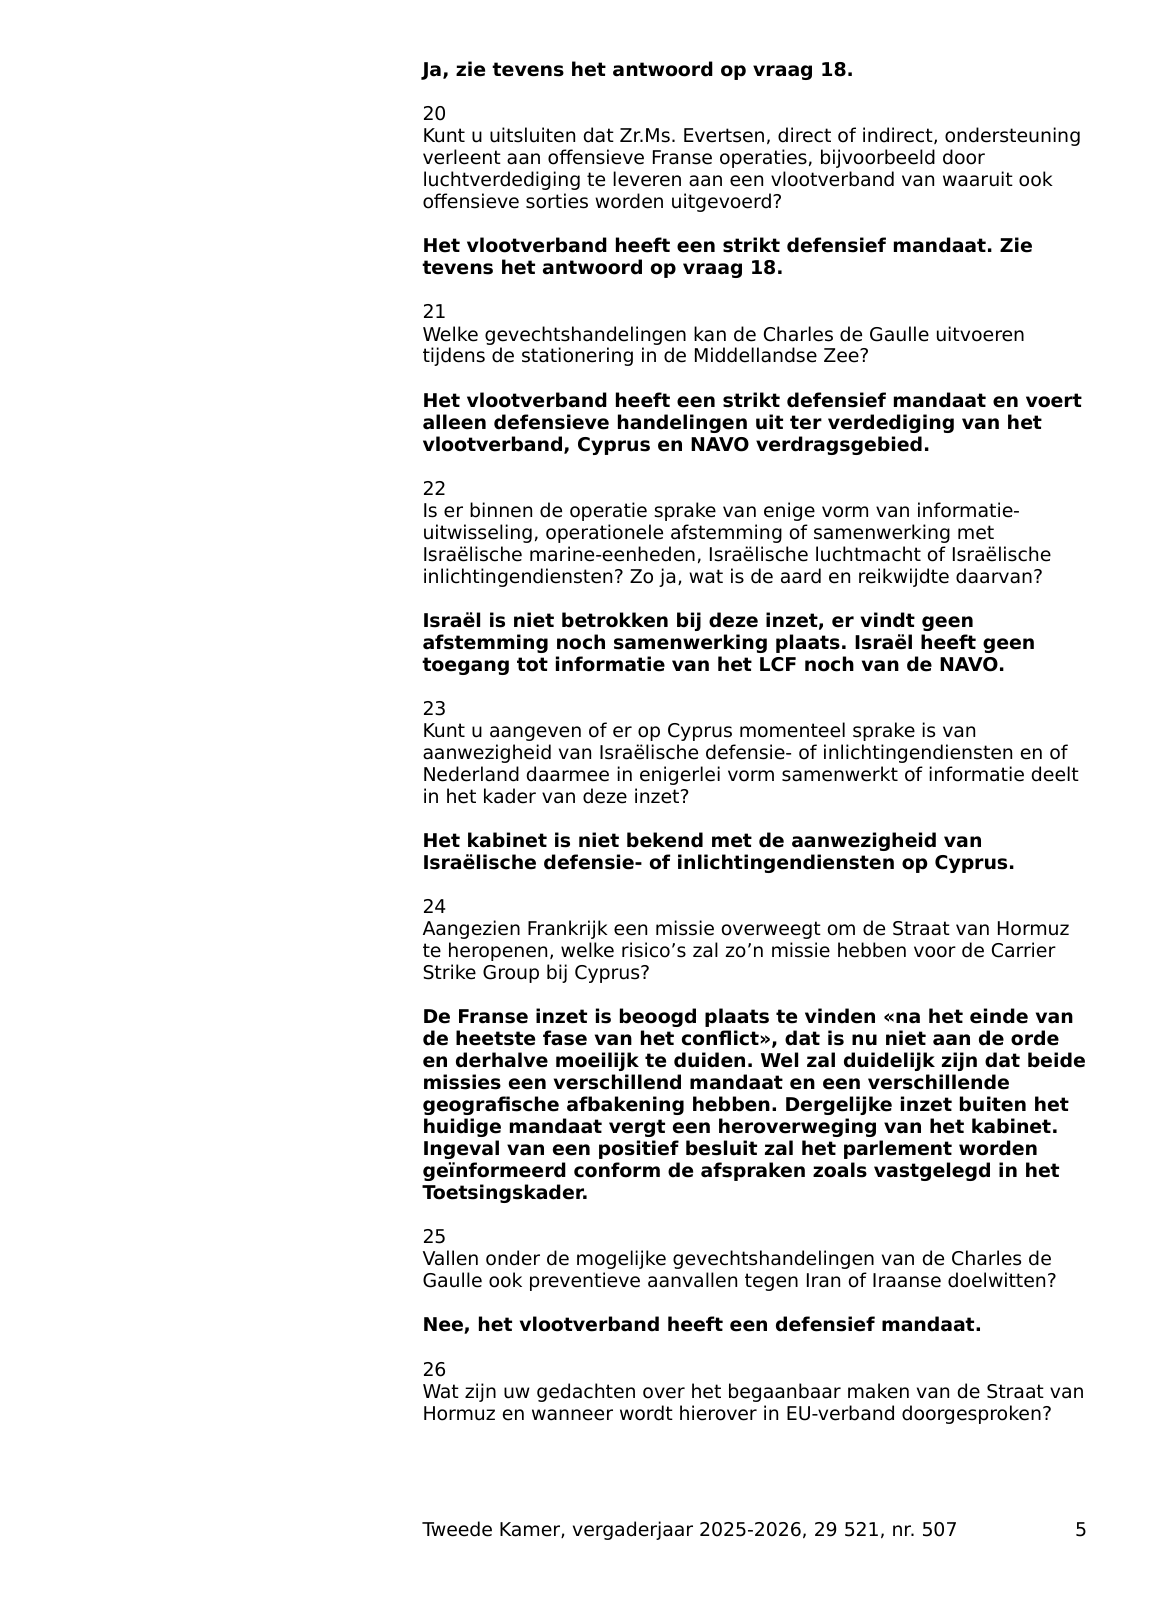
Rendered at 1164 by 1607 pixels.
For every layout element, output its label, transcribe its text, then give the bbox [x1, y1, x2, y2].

text Kunt u uitsluiten dat Zr.Ms. Evertsen, direct of indirect, ondersteuning verleent aan offensieve Franse operaties, bijvoorbeeld door luchtverdediging te leveren aan een vlootverband van waaruit ook offensieve sorties worden uitgevoerd? [422, 125, 1087, 213]
text 21 [422, 301, 1087, 323]
text Wat zijn uw gedachten over het begaanbaar maken van de Straat van Hormuz en wanneer wordt hierover in EU-verband doorgesproken? [422, 1381, 1087, 1424]
text Kunt u aangeven of er op Cyprus momenteel sprake is van aanwezigheid van Israëlische defensie- of inlichtingendiensten en of Nederland daarmee in enigerlei vorm samenwerkt of informatie deelt in het kader van deze inzet? [422, 720, 1087, 808]
text Het vlootverband heeft een strikt defensief mandaat en voert alleen defensieve handelingen uit ter verdediging van het vlootverband, Cyprus en NAVO verdragsgebied. [422, 389, 1087, 456]
text Nee, het vlootverband heeft een defensief mandaat. [422, 1314, 1087, 1336]
text 23 [422, 698, 1087, 720]
text Israël is niet betrokken bij deze inzet, er vindt geen afstemming noch samenwerking plaats. Israël heeft geen toegang tot informatie van het LCF noch van de NAVO. [422, 610, 1087, 676]
text Is er binnen de operatie sprake van enige vorm van informatie-uitwisseling, operationele afstemming of samenwerking met Israëlische marine-eenheden, Israëlische luchtmacht of Israëlische inlichtingendiensten? Zo ja, wat is de aard en reikwijdte daarvan? [422, 500, 1087, 588]
text Ja, zie tevens het antwoord op vraag 18. [422, 59, 1087, 81]
text 25 [422, 1226, 1087, 1248]
text Welke gevechtshandelingen kan de Charles de Gaulle uitvoeren tijdens de stationering in de Middellandse Zee? [422, 323, 1087, 367]
text Vallen onder de mogelijke gevechtshandelingen van de Charles de Gaulle ook preventieve aanvallen tegen Iran of Iraanse doelwitten? [422, 1248, 1087, 1292]
text 20 [422, 103, 1087, 125]
text Het vlootverband heeft een strikt defensief mandaat. Zie tevens het antwoord op vraag 18. [422, 235, 1087, 279]
text Aangezien Frankrijk een missie overweegt om de Straat van Hormuz te heropenen, welke risico’s zal zo’n missie hebben voor de Carrier Strike Group bij Cyprus? [422, 918, 1087, 984]
text 26 [422, 1358, 1087, 1381]
text 24 [422, 896, 1087, 918]
text De Franse inzet is beoogd plaats te vinden «na het einde van de heetste fase van het conflict», dat is nu niet aan de orde en derhalve moeilijk te duiden. Wel zal duidelijk zijn dat beide missies een verschillend mandaat en een verschillende geografische afbakening hebben. Dergelijke inzet buiten het huidige mandaat vergt een heroverweging van het kabinet. Ingeval van een positief besluit zal het parlement worden geïnformeerd conform de afspraken zoals vastgelegd in het Toetsingskader. [422, 1006, 1087, 1204]
text 22 [422, 478, 1087, 500]
text Het kabinet is niet bekend met de aanwezigheid van Israëlische defensie- of inlichtingendiensten op Cyprus. [422, 830, 1087, 874]
